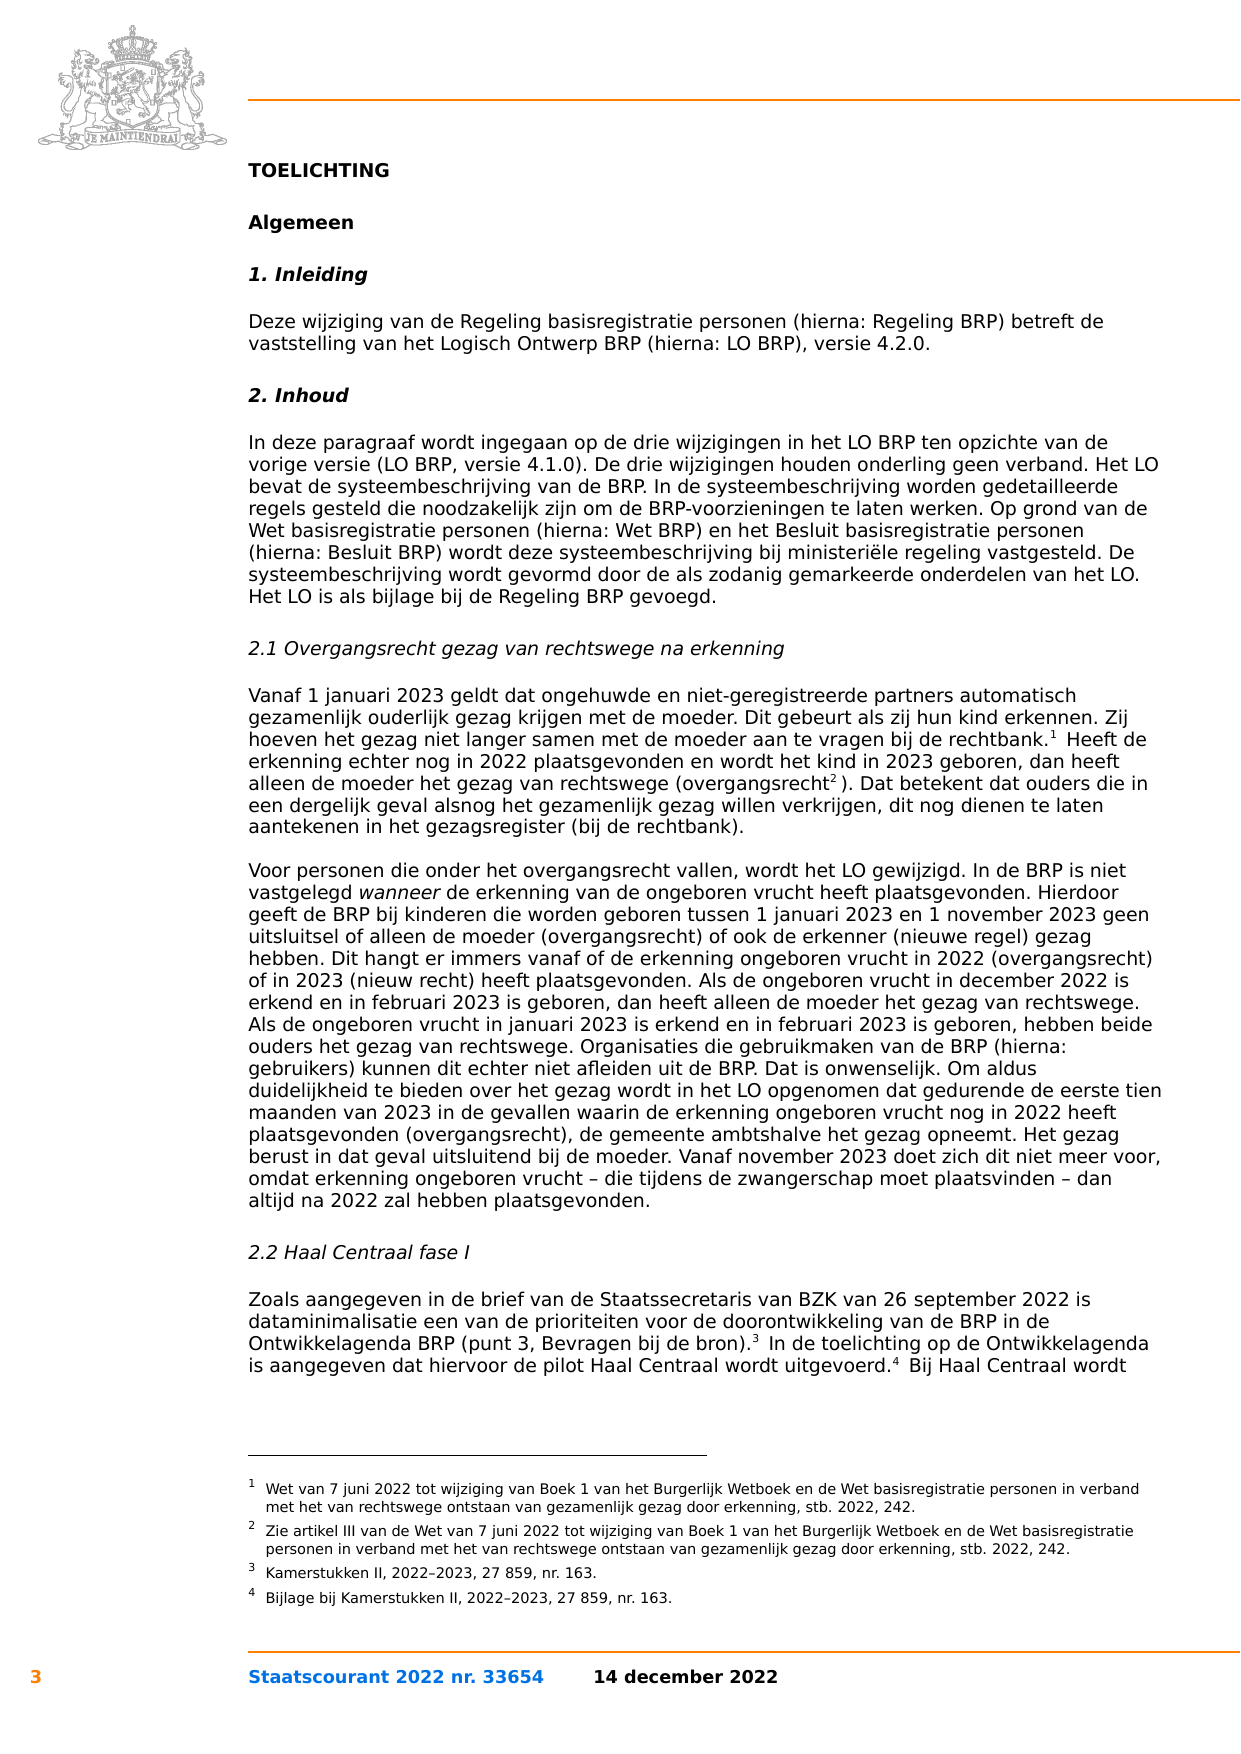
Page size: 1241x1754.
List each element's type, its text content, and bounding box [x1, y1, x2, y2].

subtitle TOELICHTING [248, 160, 1163, 182]
text Kamerstukken II, 2022–2023, 27 859, nr. 163. [248, 1561, 1163, 1583]
subtitle 1. Inleiding [248, 264, 1163, 286]
subtitle 2.2 Haal Centraal fase I [248, 1242, 1163, 1264]
text Wet van 7 juni 2022 tot wijziging van Boek 1 van het Burgerlijk Wetboek en de Wet basisregistratie personen in verband met het van rechtswege ontstaan van gezamenlijk gezag door erkenning, stb. 2022, 242. [248, 1477, 1163, 1516]
text Voor personen die onder het overgangsrecht vallen, wordt het LO gewijzigd. In de BRP is niet vastgelegd wanneer de erkenning van de ongeboren vrucht heeft plaatsgevonden. Hierdoor geeft de BRP bij kinderen die worden geboren tussen 1 januari 2023 en 1 november 2023 geen uitsluitsel of alleen de moeder (overgangsrecht) of ook de erkenner (nieuwe regel) gezag hebben. Dit hangt er immers vanaf of de erkenning ongeboren vrucht in 2022 (overgangsrecht) of in 2023 (nieuw recht) heeft plaatsgevonden. Als de ongeboren vrucht in december 2022 is erkend en in februari 2023 is geboren, dan heeft alleen de moeder het gezag van rechtswege. Als de ongeboren vrucht in januari 2023 is erkend en in februari 2023 is geboren, hebben beide ouders het gezag van rechtswege. Organisaties die gebruikmaken van de BRP (hierna: gebruikers) kunnen dit echter niet afleiden uit de BRP. Dat is onwenselijk. Om aldus duidelijkheid te bieden over het gezag wordt in het LO opgenomen dat gedurende de eerste tien maanden van 2023 in de gevallen waarin de erkenning ongeboren vrucht nog in 2022 heeft plaatsgevonden (overgangsrecht), de gemeente ambtshalve het gezag opneemt. Het gezag berust in dat geval uitsluitend bij de moeder. Vanaf november 2023 doet zich dit niet meer voor, omdat erkenning ongeboren vrucht – die tijdens de zwangerschap moet plaatsvinden – dan altijd na 2022 zal hebben plaatsgevonden. [248, 860, 1163, 1212]
text Vanaf 1 januari 2023 geldt dat ongehuwde en niet-geregistreerde partners automatisch gezamenlijk ouderlijk gezag krijgen met de moeder. Dit gebeurt als zij hun kind erkennen. Zij hoeven het gezag niet langer samen met de moeder aan te vragen bij de rechtbank. Heeft de erkenning echter nog in 2022 plaatsgevonden en wordt het kind in 2023 geboren, dan heeft alleen de moeder het gezag van rechtswege (overgangsrecht). Dat betekent dat ouders die in een dergelijk geval alsnog het gezamenlijk gezag willen verkrijgen, dit nog dienen te laten aantekenen in het gezagsregister (bij de rechtbank). [248, 684, 1163, 838]
text Bijlage bij Kamerstukken II, 2022–2023, 27 859, nr. 163. [248, 1586, 1163, 1608]
picture [38, 25, 227, 150]
text Zoals aangegeven in de brief van de Staatssecretaris van BZK van 26 september 2022 is dataminimalisatie een van de prioriteiten voor de doorontwikkeling van de BRP in de Ontwikkelagenda BRP (punt 3, Bevragen bij de bron). In de toelichting op de Ontwikkelagenda is aangegeven dat hiervoor de pilot Haal Centraal wordt uitgevoerd. Bij Haal Centraal wordt [248, 1289, 1163, 1377]
text Zie artikel III van de Wet van 7 juni 2022 tot wijziging van Boek 1 van het Burgerlijk Wetboek en de Wet basisregistratie personen in verband met het van rechtswege ontstaan van gezamenlijk gezag door erkenning, stb. 2022, 242. [248, 1519, 1163, 1558]
subtitle 2.1 Overgangsrecht gezag van rechtswege na erkenning [248, 638, 1163, 659]
text Deze wijziging van de Regeling basisregistratie personen (hierna: Regeling BRP) betreft de vaststelling van het Logisch Ontwerp BRP (hierna: LO BRP), versie 4.2.0. [248, 311, 1163, 355]
text In deze paragraaf wordt ingegaan op de drie wijzigingen in het LO BRP ten opzichte van de vorige versie (LO BRP, versie 4.1.0). De drie wijzigingen houden onderling geen verband. Het LO bevat de systeembeschrijving van de BRP. In de systeembeschrijving worden gedetailleerde regels gesteld die noodzakelijk zijn om de BRP-voorzieningen te laten werken. Op grond van de Wet basisregistratie personen (hierna: Wet BRP) en het Besluit basisregistratie personen (hierna: Besluit BRP) wordt deze systeembeschrijving bij ministeriële regeling vastgesteld. De systeembeschrijving wordt gevormd door de als zodanig gemarkeerde onderdelen van het LO. Het LO is als bijlage bij de Regeling BRP gevoegd. [248, 432, 1163, 608]
subtitle Algemeen [248, 212, 1163, 234]
subtitle 2. Inhoud [248, 385, 1163, 407]
